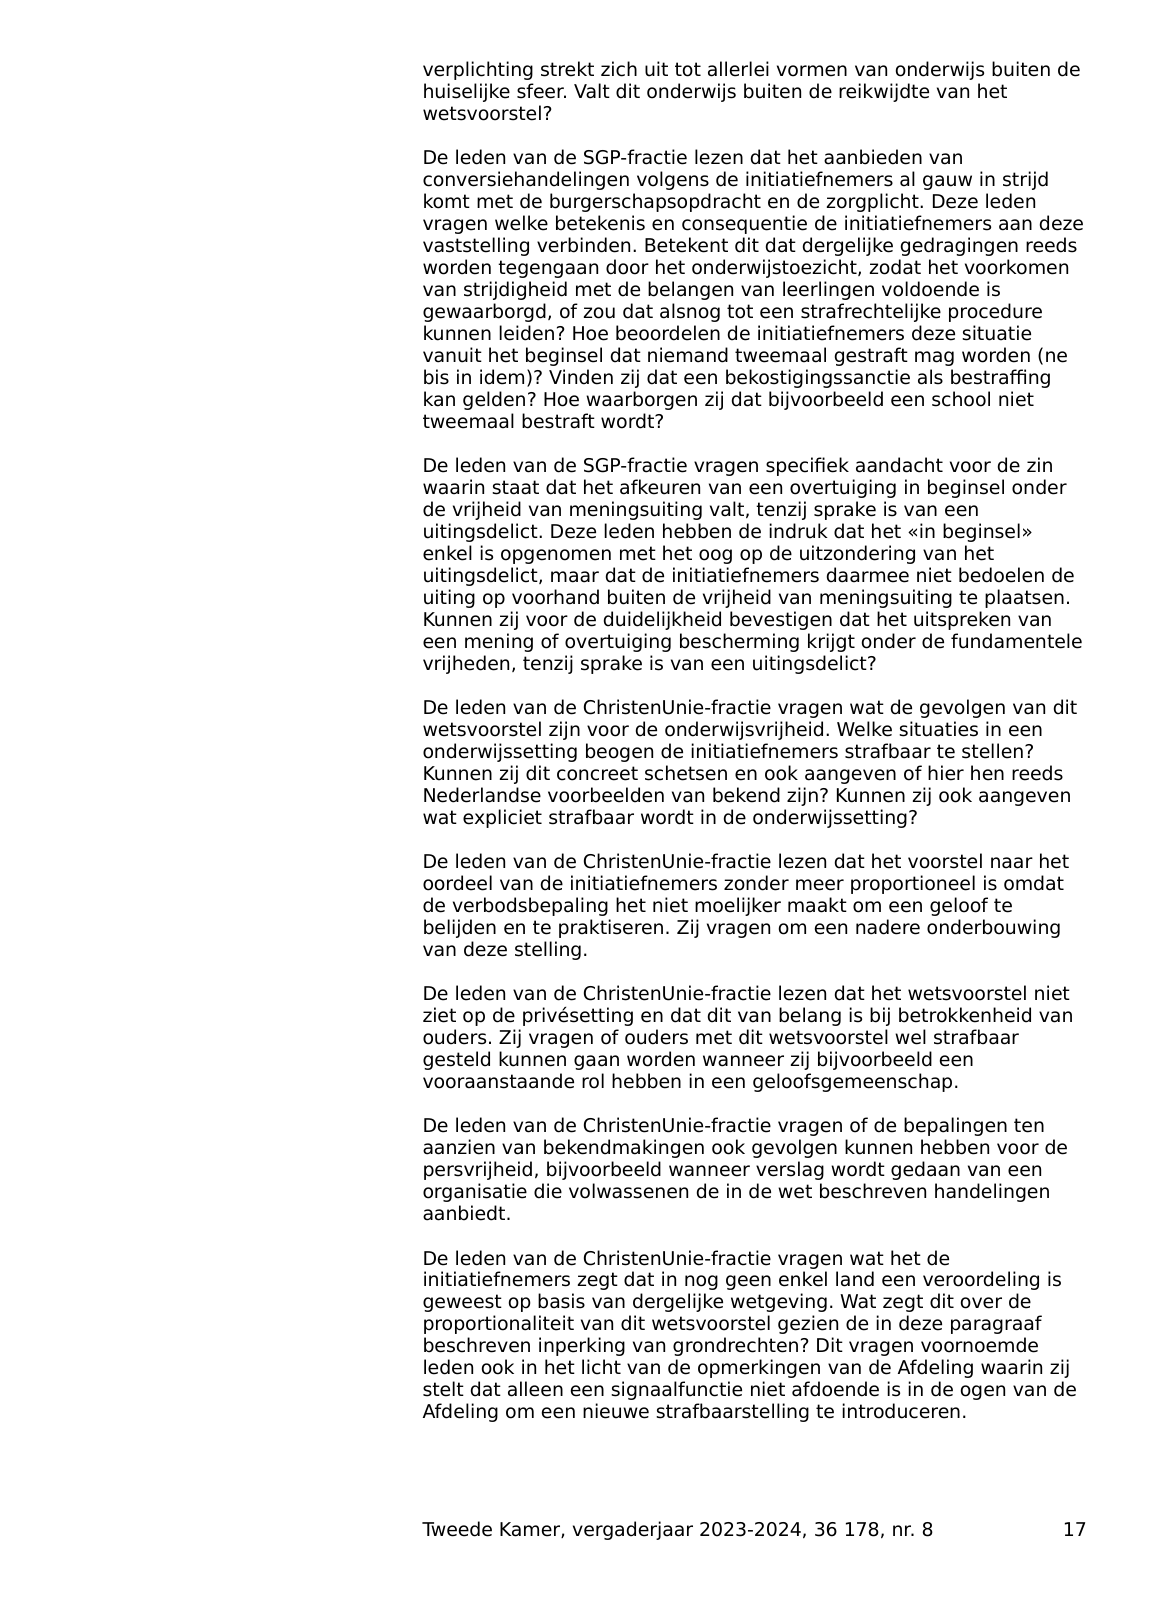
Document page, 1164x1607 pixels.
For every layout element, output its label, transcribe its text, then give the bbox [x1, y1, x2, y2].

text verplichting strekt zich uit tot allerlei vormen van onderwijs buiten de huiselijke sfeer. Valt dit onderwijs buiten de reikwijdte van het wetsvoorstel? [422, 59, 1087, 125]
text De leden van de ChristenUnie-fractie lezen dat het wetsvoorstel niet ziet op de privésetting en dat dit van belang is bij betrokkenheid van ouders. Zij vragen of ouders met dit wetsvoorstel wel strafbaar gesteld kunnen gaan worden wanneer zij bijvoorbeeld een vooraanstaande rol hebben in een geloofsgemeenschap. [422, 983, 1087, 1093]
text De leden van de SGP-fractie vragen specifiek aandacht voor de zin waarin staat dat het afkeuren van een overtuiging in beginsel onder de vrijheid van meningsuiting valt, tenzij sprake is van een uitingsdelict. Deze leden hebben de indruk dat het «in beginsel» enkel is opgenomen met het oog op de uitzondering van het uitingsdelict, maar dat de initiatiefnemers daarmee niet bedoelen de uiting op voorhand buiten de vrijheid van meningsuiting te plaatsen. Kunnen zij voor de duidelijkheid bevestigen dat het uitspreken van een mening of overtuiging bescherming krijgt onder de fundamentele vrijheden, tenzij sprake is van een uitingsdelict? [422, 455, 1087, 675]
text De leden van de SGP-fractie lezen dat het aanbieden van conversiehandelingen volgens de initiatiefnemers al gauw in strijd komt met de burgerschapsopdracht en de zorgplicht. Deze leden vragen welke betekenis en consequentie de initiatiefnemers aan deze vaststelling verbinden. Betekent dit dat dergelijke gedragingen reeds worden tegengaan door het onderwijstoezicht, zodat het voorkomen van strijdigheid met de belangen van leerlingen voldoende is gewaarborgd, of zou dat alsnog tot een strafrechtelijke procedure kunnen leiden? Hoe beoordelen de initiatiefnemers deze situatie vanuit het beginsel dat niemand tweemaal gestraft mag worden (ne bis in idem)? Vinden zij dat een bekostigingssanctie als bestraffing kan gelden? Hoe waarborgen zij dat bijvoorbeeld een school niet tweemaal bestraft wordt? [422, 147, 1087, 433]
text De leden van de ChristenUnie-fractie vragen wat de gevolgen van dit wetsvoorstel zijn voor de onderwijsvrijheid. Welke situaties in een onderwijssetting beogen de initiatiefnemers strafbaar te stellen? Kunnen zij dit concreet schetsen en ook aangeven of hier hen reeds Nederlandse voorbeelden van bekend zijn? Kunnen zij ook aangeven wat expliciet strafbaar wordt in de onderwijssetting? [422, 697, 1087, 829]
text De leden van de ChristenUnie-fractie vragen of de bepalingen ten aanzien van bekendmakingen ook gevolgen kunnen hebben voor de persvrijheid, bijvoorbeeld wanneer verslag wordt gedaan van een organisatie die volwassenen de in de wet beschreven handelingen aanbiedt. [422, 1115, 1087, 1225]
text De leden van de ChristenUnie-fractie lezen dat het voorstel naar het oordeel van de initiatiefnemers zonder meer proportioneel is omdat de verbodsbepaling het niet moelijker maakt om een geloof te belijden en te praktiseren. Zij vragen om een nadere onderbouwing van deze stelling. [422, 851, 1087, 961]
text De leden van de ChristenUnie-fractie vragen wat het de initiatiefnemers zegt dat in nog geen enkel land een veroordeling is geweest op basis van dergelijke wetgeving. Wat zegt dit over de proportionaliteit van dit wetsvoorstel gezien de in deze paragraaf beschreven inperking van grondrechten? Dit vragen voornoemde leden ook in het licht van de opmerkingen van de Afdeling waarin zij stelt dat alleen een signaalfunctie niet afdoende is in de ogen van de Afdeling om een nieuwe strafbaarstelling te introduceren. [422, 1247, 1087, 1423]
